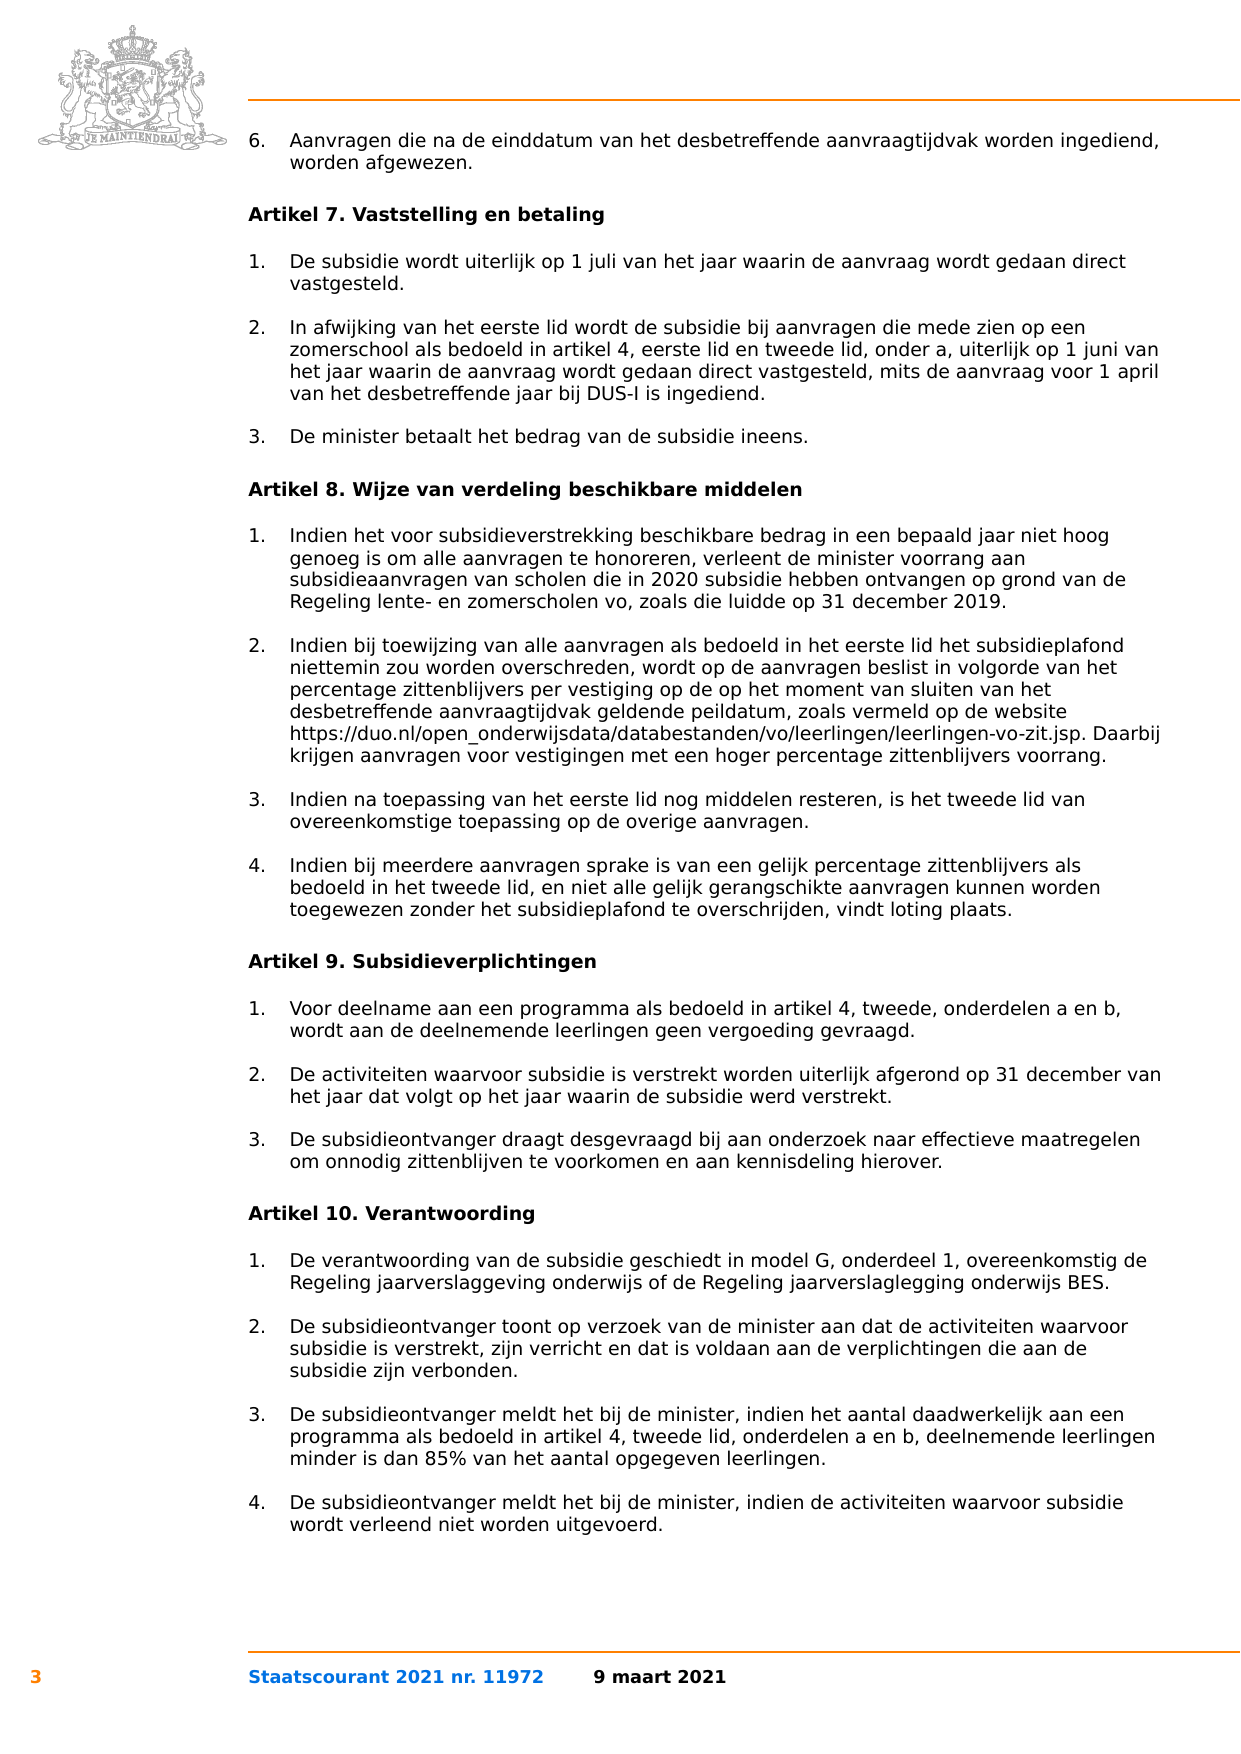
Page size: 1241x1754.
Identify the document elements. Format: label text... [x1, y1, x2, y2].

text 2. Indien bij toewijzing van alle aanvragen als bedoeld in het eerste lid het subsidieplafond niettemin zou worden overschreden, wordt op de aanvragen beslist in volgorde van het percentage zittenblijvers per vestiging op de op het moment van sluiten van het desbetreffende aanvraagtijdvak geldende peildatum, zoals vermeld op de website https://duo.nl/open_onderwijsdata/databestanden/vo/leerlingen/leerlingen-vo-zit.jsp. Daarbij krijgen aanvragen voor vestigingen met een hoger percentage zittenblijvers voorrang. [248, 635, 1163, 767]
text 4. De subsidieontvanger meldt het bij de minister, indien de activiteiten waarvoor subsidie wordt verleend niet worden uitgevoerd. [248, 1492, 1163, 1536]
text 1. Voor deelname aan een programma als bedoeld in artikel 4, tweede, onderdelen a en b, wordt aan de deelnemende leerlingen geen vergoeding gevraagd. [248, 998, 1163, 1042]
text 3. De subsidieontvanger meldt het bij de minister, indien het aantal daadwerkelijk aan een programma als bedoeld in artikel 4, tweede lid, onderdelen a en b, deelnemende leerlingen minder is dan 85% van het aantal opgegeven leerlingen. [248, 1404, 1163, 1470]
text 2. De activiteiten waarvoor subsidie is verstrekt worden uiterlijk afgerond op 31 december van het jaar dat volgt op het jaar waarin de subsidie werd verstrekt. [248, 1063, 1163, 1107]
text 2. De subsidieontvanger toont op verzoek van de minister aan dat de activiteiten waarvoor subsidie is verstrekt, zijn verricht en dat is voldaan aan de verplichtingen die aan de subsidie zijn verbonden. [248, 1316, 1163, 1382]
text 4. Indien bij meerdere aanvragen sprake is van een gelijk percentage zittenblijvers als bedoeld in het tweede lid, en niet alle gelijk gerangschikte aanvragen kunnen worden toegewezen zonder het subsidieplafond te overschrijden, vindt loting plaats. [248, 855, 1163, 921]
text 3. Indien na toepassing van het eerste lid nog middelen resteren, is het tweede lid van overeenkomstige toepassing op de overige aanvragen. [248, 789, 1163, 833]
text 1. De subsidie wordt uiterlijk op 1 juli van het jaar waarin de aanvraag wordt gedaan direct vastgesteld. [248, 251, 1163, 295]
text 1. De verantwoording van de subsidie geschiedt in model G, onderdeel 1, overeenkomstig de Regeling jaarverslaggeving onderwijs of de Regeling jaarverslaglegging onderwijs BES. [248, 1250, 1163, 1294]
text 6. Aanvragen die na de einddatum van het desbetreffende aanvraagtijdvak worden ingediend, worden afgewezen. [248, 130, 1163, 174]
subtitle Artikel 8. Wijze van verdeling beschikbare middelen [248, 478, 1163, 500]
text 3. De minister betaalt het bedrag van de subsidie ineens. [248, 426, 1163, 448]
text 2. In afwijking van het eerste lid wordt de subsidie bij aanvragen die mede zien op een zomerschool als bedoeld in artikel 4, eerste lid en tweede lid, onder a, uiterlijk op 1 juni van het jaar waarin de aanvraag wordt gedaan direct vastgesteld, mits de aanvraag voor 1 april van het desbetreffende jaar bij DUS-I is ingediend. [248, 317, 1163, 404]
picture [38, 25, 227, 150]
subtitle Artikel 9. Subsidieverplichtingen [248, 951, 1163, 973]
subtitle Artikel 7. Vaststelling en betaling [248, 204, 1163, 226]
subtitle Artikel 10. Verantwoording [248, 1203, 1163, 1225]
text 1. Indien het voor subsidieverstrekking beschikbare bedrag in een bepaald jaar niet hoog genoeg is om alle aanvragen te honoreren, verleent de minister voorrang aan subsidieaanvragen van scholen die in 2020 subsidie hebben ontvangen op grond van de Regeling lente- en zomerscholen vo, zoals die luidde op 31 december 2019. [248, 525, 1163, 613]
text 3. De subsidieontvanger draagt desgevraagd bij aan onderzoek naar effectieve maatregelen om onnodig zittenblijven te voorkomen en aan kennisdeling hierover. [248, 1129, 1163, 1173]
